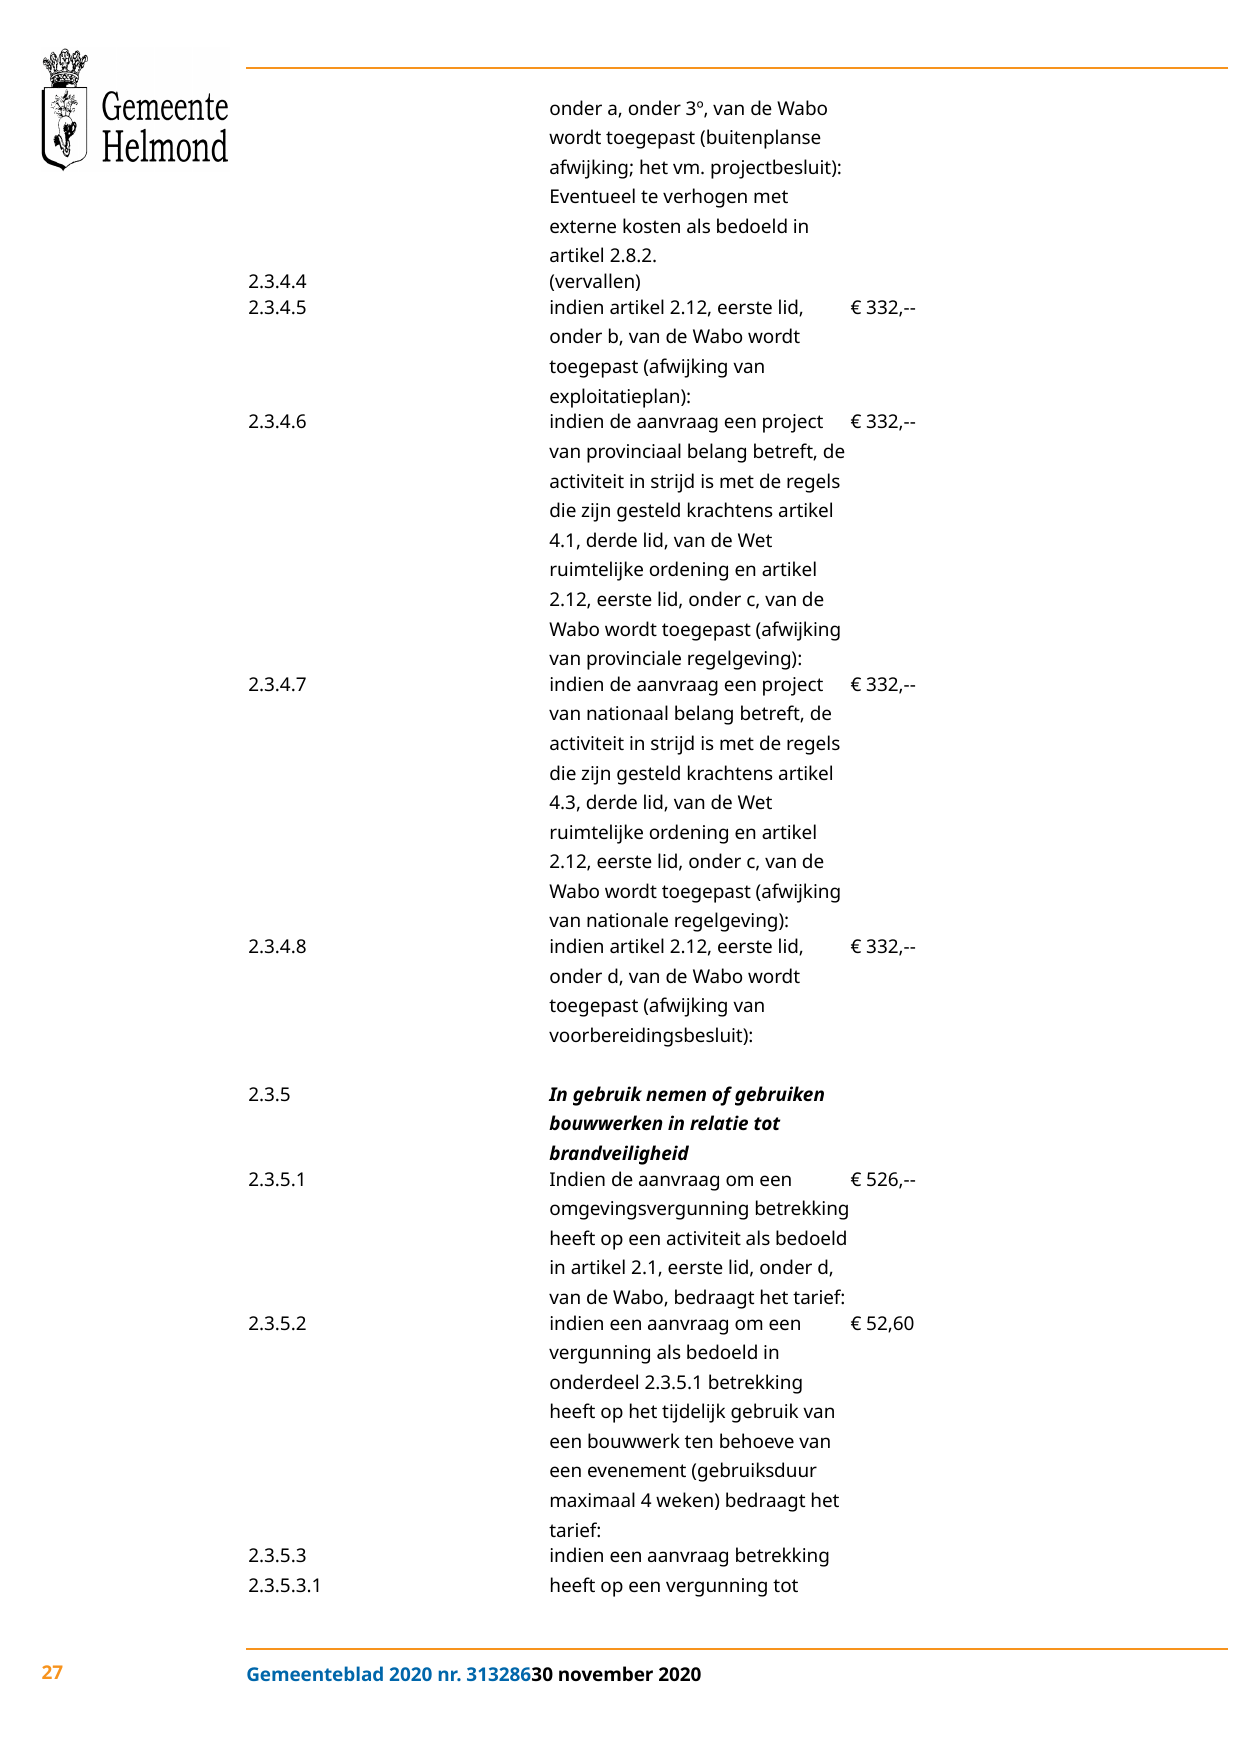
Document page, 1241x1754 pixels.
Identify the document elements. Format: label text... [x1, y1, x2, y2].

table_cell 2.3.4.5 [248, 294, 549, 409]
table_cell (vervallen) [549, 269, 850, 294]
table_cell onder a, onder 3º, van de Wabo wordt toegepast (buitenplanse afwijking; het vm. projectbesluit): Eventueel te verhogen met externe kosten als bedoeld in artikel 2.8.2. [549, 95, 850, 268]
table_cell Indien de aanvraag om een omgevingsvergunning betrekking heeft op een activiteit als bedoeld in artikel 2.1, eerste lid, onder d, van de Wabo, bedraagt het tarief: [549, 1166, 850, 1310]
table_cell 2.3.5.1 [248, 1166, 549, 1310]
table_cell [850, 1543, 1152, 1598]
table_cell 2.3.4.8 [248, 934, 549, 1048]
table_cell indien de aanvraag een project van nationaal belang betreft, de activiteit in strijd is met de regels die zijn gesteld krachtens artikel 4.3, derde lid, van de Wet ruimtelijke ordening en artikel 2.12, eerste lid, onder c, van de Wabo wordt toegepast (afwijking van nationale regelgeving): [549, 671, 850, 933]
table_cell indien de aanvraag een project van provinciaal belang betreft, de activiteit in strijd is met de regels die zijn gesteld krachtens artikel 4.1, derde lid, van de Wet ruimtelijke ordening en artikel 2.12, eerste lid, onder c, van de Wabo wordt toegepast (afwijking van provinciale regelgeving): [549, 409, 850, 671]
table_cell [850, 269, 1152, 294]
table_cell € 52,60 [850, 1310, 1152, 1543]
table_cell [248, 95, 549, 268]
table_cell 2.3.4.6 [248, 409, 549, 671]
table_header [850, 1081, 1152, 1166]
table_header 2.3.5 [248, 1081, 549, 1166]
table_cell indien artikel 2.12, eerste lid, onder b, van de Wabo wordt toegepast (afwijking van exploitatieplan): [549, 294, 850, 409]
table_cell € 332,-- [850, 409, 1152, 671]
table_cell indien een aanvraag om een vergunning als bedoeld in onderdeel 2.3.5.1 betrekking heeft op het tijdelijk gebruik van een bouwwerk ten behoeve van een evenement (gebruiksduur maximaal 4 weken) bedraagt het tarief: [549, 1310, 850, 1543]
table_cell 2.3.5.2 [248, 1310, 549, 1543]
table_cell € 332,-- [850, 671, 1152, 933]
table_cell 2.3.5.3 2.3.5.3.1 [248, 1543, 549, 1598]
table_cell [850, 95, 1152, 268]
table_header In gebruik nemen of gebruiken bouwwerken in relatie tot brandveiligheid [549, 1081, 850, 1166]
table_cell indien artikel 2.12, eerste lid, onder d, van de Wabo wordt toegepast (afwijking van voorbereidingsbesluit): [549, 934, 850, 1048]
table_cell 2.3.4.4 [248, 269, 549, 294]
table_cell € 332,-- [850, 934, 1152, 1048]
picture [41, 47, 231, 172]
table_cell € 332,-- [850, 294, 1152, 409]
table_cell 2.3.4.7 [248, 671, 549, 933]
table_cell indien een aanvraag betrekking heeft op een vergunning tot [549, 1543, 850, 1598]
table_cell € 526,-- [850, 1166, 1152, 1310]
